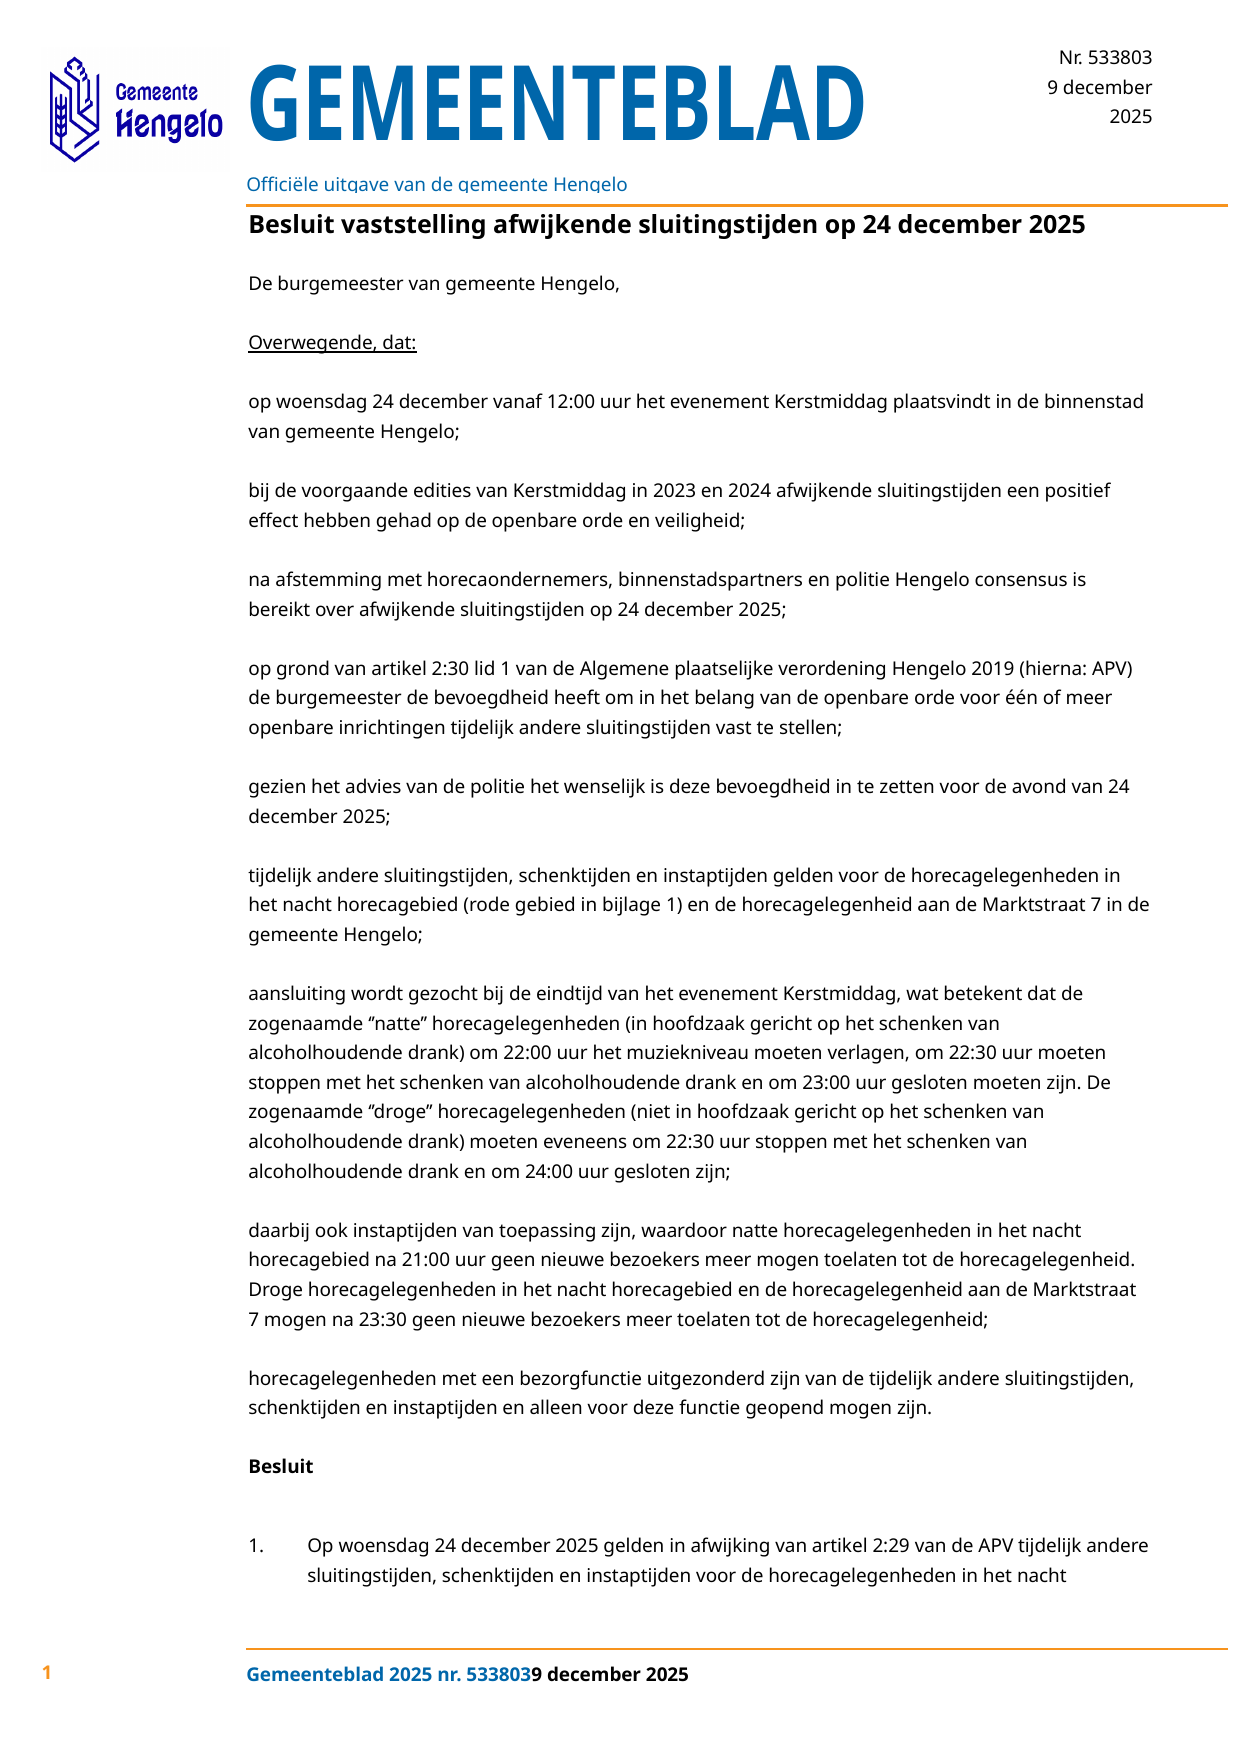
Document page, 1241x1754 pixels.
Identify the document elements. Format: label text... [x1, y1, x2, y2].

text bij de voorgaande edities van Kerstmiddag in 2023 en 2024 afwijkende sluitingstijden een positief effect hebben gehad op de openbare orde en veiligheid; [248, 477, 1152, 533]
text na afstemming met horecaondernemers, binnenstadspartners en politie Hengelo consensus is bereikt over afwijkende sluitingstijden op 24 december 2025; [248, 566, 1152, 621]
text daarbij ook instaptijden van toepassing zijn, waardoor natte horecagelegenheden in het nacht horecagebied na 21:00 uur geen nieuwe bezoekers meer mogen toelaten tot de horecagelegenheid. Droge horecagelegenheden in het nacht horecagebied en de horecagelegenheid aan de Marktstraat 7 mogen na 23:30 geen nieuwe bezoekers meer toelaten tot de horecagelegenheid; [248, 1217, 1152, 1331]
picture [41, 47, 231, 172]
text Overwegende, dat: [248, 329, 1152, 355]
text op woensdag 24 december vanaf 12:00 uur het evenement Kerstmiddag plaatsvindt in de binnenstad van gemeente Hengelo; [248, 389, 1152, 444]
text tijdelijk andere sluitingstijden, schenktijden en instaptijden gelden voor de horecagelegenheden in het nacht horecagebied (rode gebied in bijlage 1) en de horecagelegenheid aan de Marktstraat 7 in de gemeente Hengelo; [248, 862, 1152, 947]
text op grond van artikel 2:30 lid 1 van de Algemene plaatselijke verordening Hengelo 2019 (hierna: APV) de burgemeester de bevoegdheid heeft om in het belang van de openbare orde voor één of meer openbare inrichtingen tijdelijk andere sluitingstijden vast te stellen; [248, 655, 1152, 740]
text Besluit [248, 1454, 1152, 1479]
text horecagelegenheden met een bezorgfunctie uitgezonderd zijn van de tijdelijk andere sluitingstijden, schenktijden en instaptijden en alleen voor deze functie geopend mogen zijn. [248, 1365, 1152, 1420]
text De burgemeester van gemeente Hengelo, [248, 270, 1152, 296]
text aansluiting wordt gezocht bij de eindtijd van het evenement Kerstmiddag, wat betekent dat de zogenaamde ‘’natte’’ horecagelegenheden (in hoofdzaak gericht op het schenken van alcoholhoudende drank) om 22:00 uur het muziekniveau moeten verlagen, om 22:30 uur moeten stoppen met het schenken van alcoholhoudende drank en om 23:00 uur gesloten moeten zijn. De zogenaamde ‘’droge’’ horecagelegenheden (niet in hoofdzaak gericht op het schenken van alcoholhoudende drank) moeten eveneens om 22:30 uur stoppen met het schenken van alcoholhoudende drank en om 24:00 uur gesloten zijn; [248, 980, 1152, 1183]
list Op woensdag 24 december 2025 gelden in afwijking van artikel 2:29 van de APV tijdelijk andere sluitingstijden, schenktijden en instaptijden voor de horecagelegenheden in het nacht [248, 1532, 1152, 1588]
text Besluit vaststelling afwijkende sluitingstijden op 24 december 2025 [248, 207, 1152, 241]
text gezien het advies van de politie het wenselijk is deze bevoegdheid in te zetten voor de avond van 24 december 2025; [248, 773, 1152, 828]
